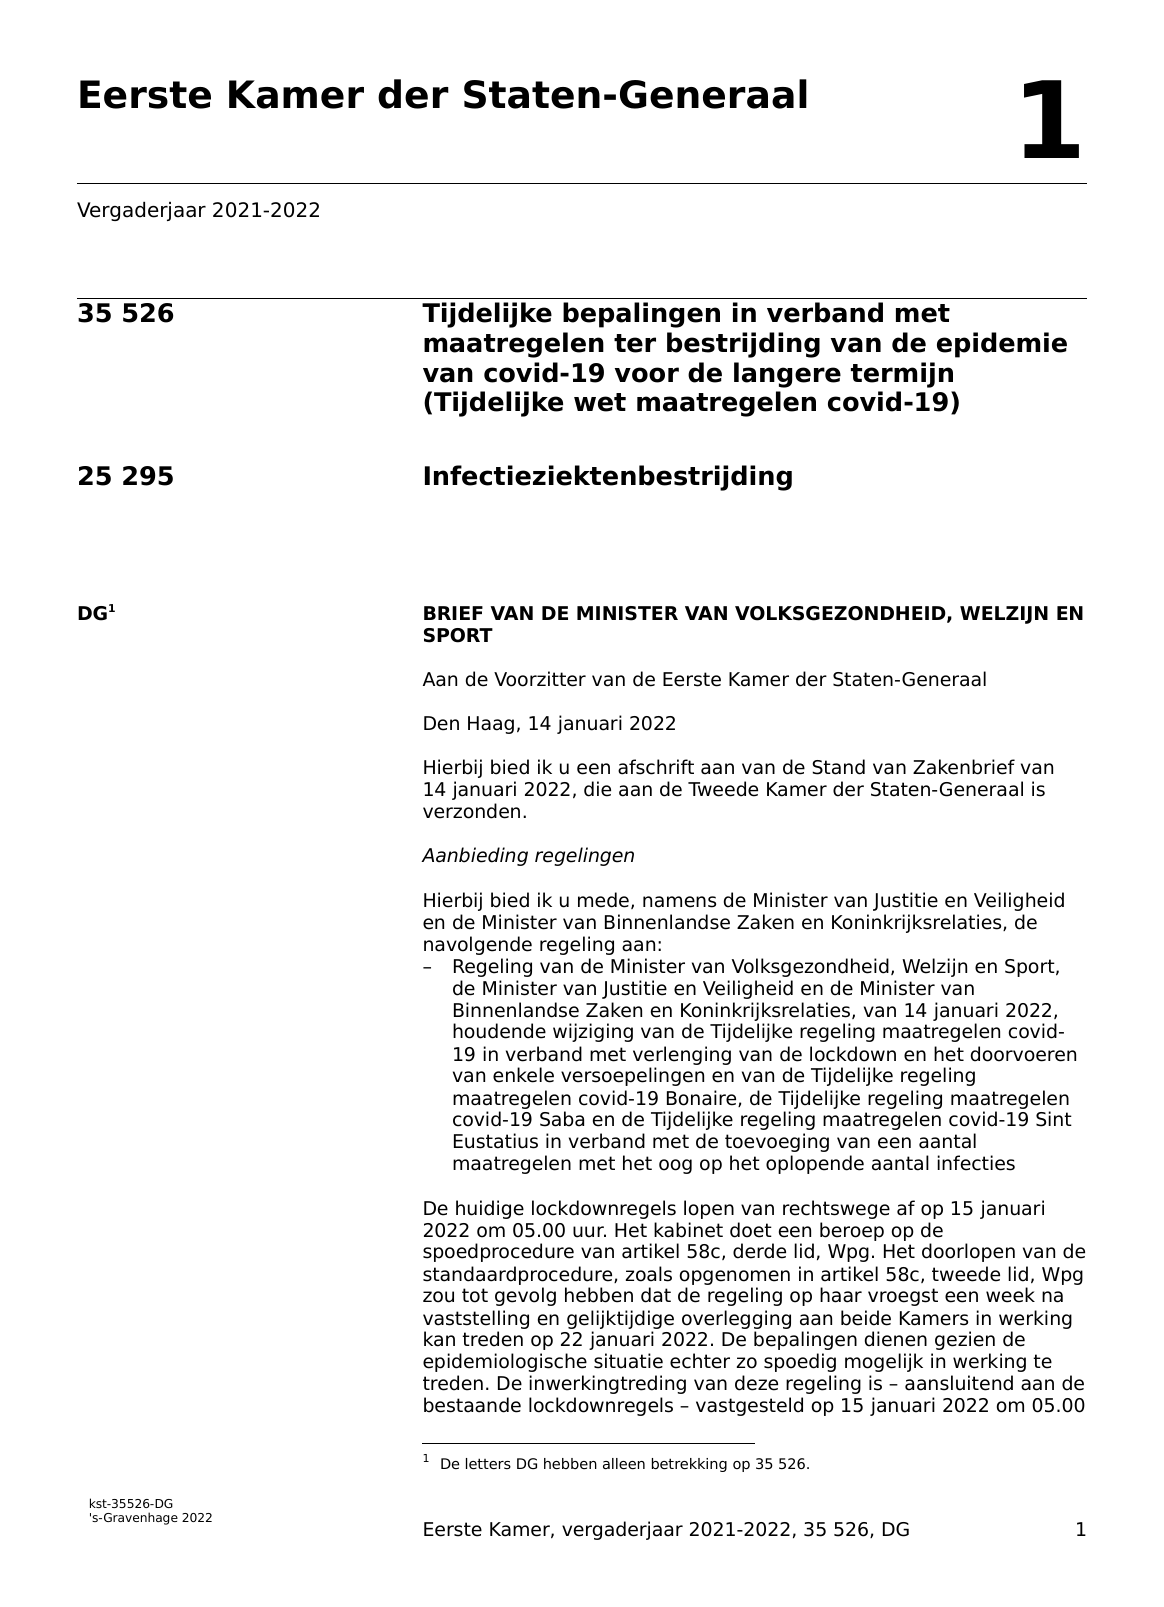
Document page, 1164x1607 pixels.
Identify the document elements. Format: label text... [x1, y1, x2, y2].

table_header 1 [886, 59, 1087, 183]
subtitle 35 526 Tijdelijke bepalingen in verband met maatregelen ter bestrijding van de epidemie van covid-19 voor de langere termijn (Tijdelijke wet maatregelen covid-19) [77, 299, 1087, 418]
text 's-Gravenhage 2022 [88, 1511, 323, 1525]
text De letters DG hebben alleen betrekking op 35 526. [422, 1452, 1087, 1474]
subtitle Aanbieding regelingen [422, 845, 1087, 867]
table_header Eerste Kamer der Staten-Generaal [77, 59, 886, 183]
text Den Haag, 14 januari 2022 [422, 713, 1087, 735]
subtitle DG BRIEF VAN DE MINISTER VAN VOLKSGEZONDHEID, WELZIJN EN SPORT [77, 603, 1087, 647]
text kst-35526-DG [88, 1497, 323, 1511]
text Hierbij bied ik u een afschrift aan van de Stand van Zakenbrief van 14 januari 2022, die aan de Tweede Kamer der Staten-Generaal is verzonden. [422, 757, 1087, 823]
text – Regeling van de Minister van Volksgezondheid, Welzijn en Sport, de Minister van Justitie en Veiligheid en de Minister van Binnenlandse Zaken en Koninkrijksrelaties, van 14 januari 2022, houdende wijziging van de Tijdelijke regeling maatregelen covid-19 in verband met verlenging van de lockdown en het doorvoeren van enkele versoepelingen en van de Tijdelijke regeling maatregelen covid-19 Bonaire, de Tijdelijke regeling maatregelen covid-19 Saba en de Tijdelijke regeling maatregelen covid-19 Sint Eustatius in verband met de toevoeging van een aantal maatregelen met het oog op het oplopende aantal infecties [422, 956, 1087, 1175]
text Hierbij bied ik u mede, namens de Minister van Justitie en Veiligheid en de Minister van Binnenlandse Zaken en Koninkrijksrelaties, de navolgende regeling aan: [422, 889, 1087, 956]
subtitle 25 295 Infectieziektenbestrijding [77, 462, 1087, 492]
text Aan de Voorzitter van de Eerste Kamer der Staten-Generaal [422, 669, 1087, 691]
table_cell Vergaderjaar 2021-2022 [77, 184, 1087, 298]
text De huidige lockdownregels lopen van rechtswege af op 15 januari 2022 om 05.00 uur. Het kabinet doet een beroep op de spoedprocedure van artikel 58c, derde lid, Wpg. Het doorlopen van de standaardprocedure, zoals opgenomen in artikel 58c, tweede lid, Wpg zou tot gevolg hebben dat de regeling op haar vroegst een week na vaststelling en gelijktijdige overlegging aan beide Kamers in werking kan treden op 22 januari 2022. De bepalingen dienen gezien de epidemiologische situatie echter zo spoedig mogelijk in werking te treden. De inwerkingtreding van deze regeling is – aansluitend aan de bestaande lockdownregels – vastgesteld op 15 januari 2022 om 05.00 [422, 1197, 1087, 1417]
